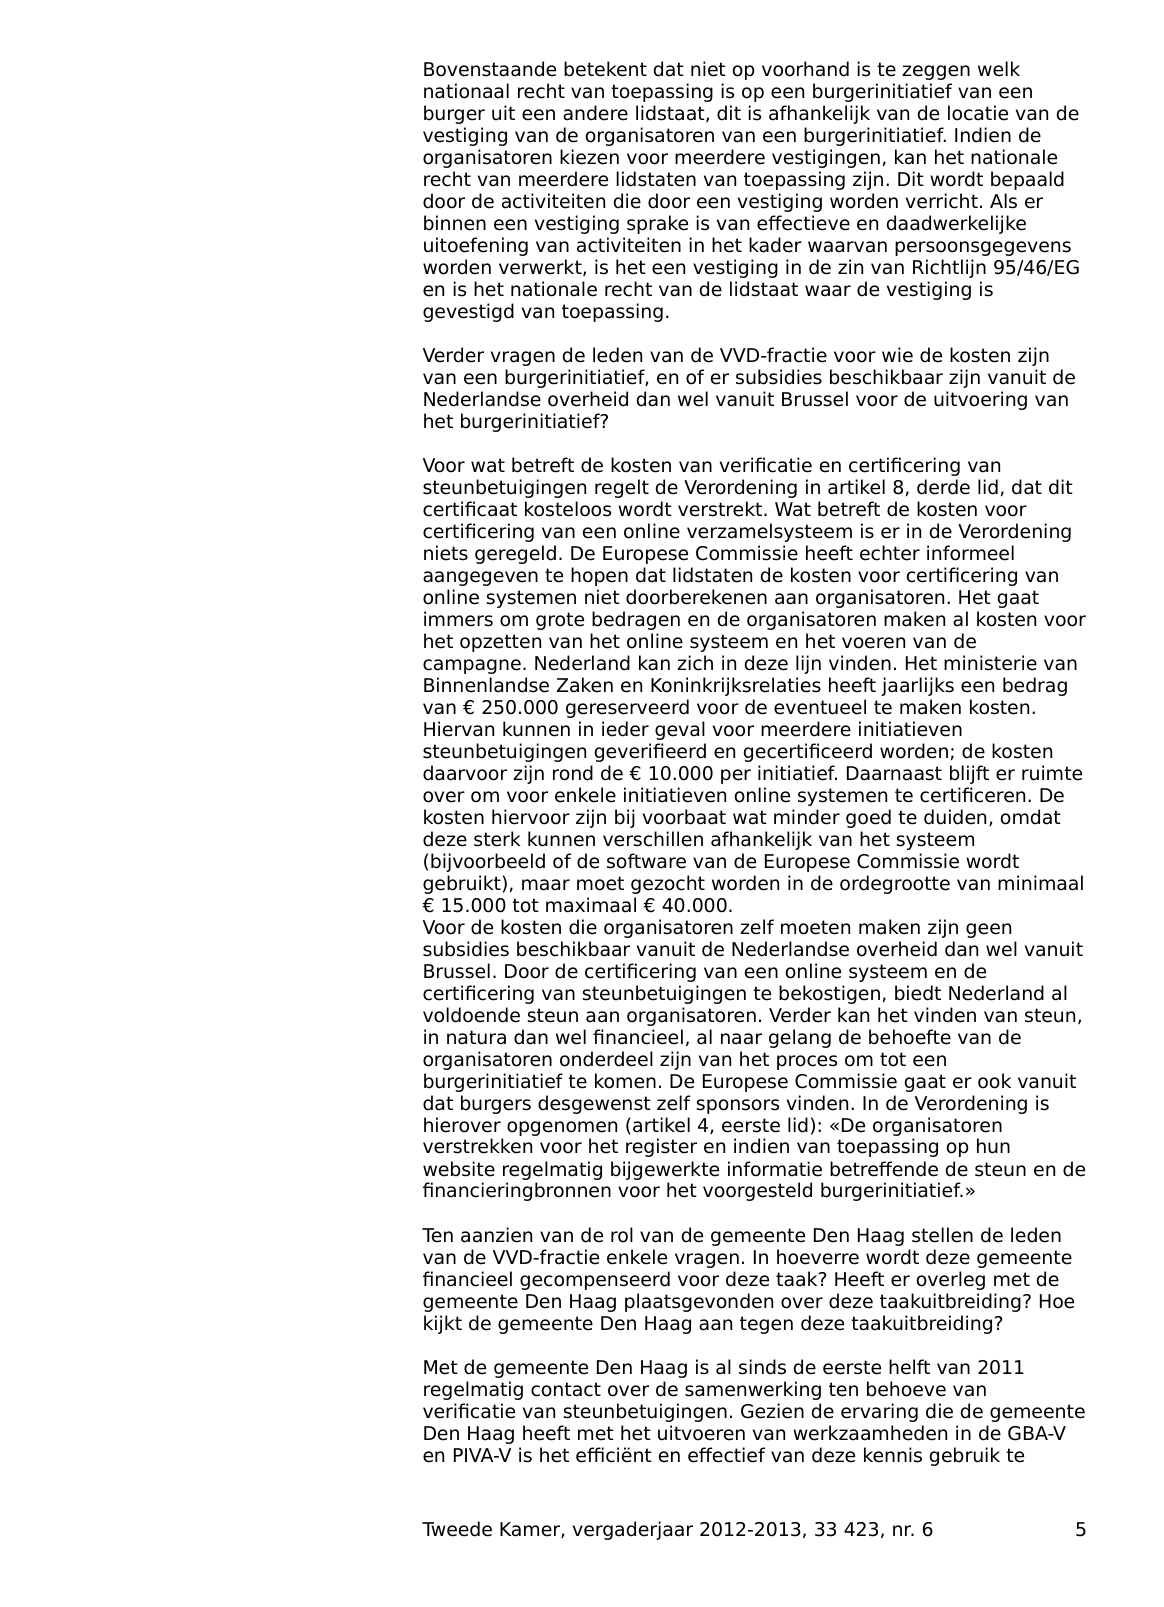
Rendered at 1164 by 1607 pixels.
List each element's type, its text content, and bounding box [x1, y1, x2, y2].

text Voor de kosten die organisatoren zelf moeten maken zijn geen subsidies beschikbaar vanuit de Nederlandse overheid dan wel vanuit Brussel. Door de certificering van een online systeem en de certificering van steunbetuigingen te bekostigen, biedt Nederland al voldoende steun aan organisatoren. Verder kan het vinden van steun, in natura dan wel financieel, al naar gelang de behoefte van de organisatoren onderdeel zijn van het proces om tot een burgerinitiatief te komen. De Europese Commissie gaat er ook vanuit dat burgers desgewenst zelf sponsors vinden. In de Verordening is hierover opgenomen (artikel 4, eerste lid): «De organisatoren verstrekken voor het register en indien van toepassing op hun website regelmatig bijgewerkte informatie betreffende de steun en de financieringbronnen voor het voorgesteld burgerinitiatief.» [422, 917, 1087, 1202]
text Ten aanzien van de rol van de gemeente Den Haag stellen de leden van de VVD-fractie enkele vragen. In hoeverre wordt deze gemeente financieel gecompenseerd voor deze taak? Heeft er overleg met de gemeente Den Haag plaatsgevonden over deze taakuitbreiding? Hoe kijkt de gemeente Den Haag aan tegen deze taakuitbreiding? [422, 1224, 1087, 1334]
text Met de gemeente Den Haag is al sinds de eerste helft van 2011 regelmatig contact over de samenwerking ten behoeve van verificatie van steunbetuigingen. Gezien de ervaring die de gemeente Den Haag heeft met het uitvoeren van werkzaamheden in de GBA-V en PIVA-V is het efficiënt en effectief van deze kennis gebruik te [422, 1357, 1087, 1467]
text Verder vragen de leden van de VVD-fractie voor wie de kosten zijn van een burgerinitiatief, en of er subsidies beschikbaar zijn vanuit de Nederlandse overheid dan wel vanuit Brussel voor de uitvoering van het burgerinitiatief? [422, 345, 1087, 433]
text Bovenstaande betekent dat niet op voorhand is te zeggen welk nationaal recht van toepassing is op een burgerinitiatief van een burger uit een andere lidstaat, dit is afhankelijk van de locatie van de vestiging van de organisatoren van een burgerinitiatief. Indien de organisatoren kiezen voor meerdere vestigingen, kan het nationale recht van meerdere lidstaten van toepassing zijn. Dit wordt bepaald door de activiteiten die door een vestiging worden verricht. Als er binnen een vestiging sprake is van effectieve en daadwerkelijke uitoefening van activiteiten in het kader waarvan persoonsgegevens worden verwerkt, is het een vestiging in de zin van Richtlijn 95/46/EG en is het nationale recht van de lidstaat waar de vestiging is gevestigd van toepassing. [422, 59, 1087, 323]
text Voor wat betreft de kosten van verificatie en certificering van steunbetuigingen regelt de Verordening in artikel 8, derde lid, dat dit certificaat kosteloos wordt verstrekt. Wat betreft de kosten voor certificering van een online verzamelsysteem is er in de Verordening niets geregeld. De Europese Commissie heeft echter informeel aangegeven te hopen dat lidstaten de kosten voor certificering van online systemen niet doorberekenen aan organisatoren. Het gaat immers om grote bedragen en de organisatoren maken al kosten voor het opzetten van het online systeem en het voeren van de campagne. Nederland kan zich in deze lijn vinden. Het ministerie van Binnenlandse Zaken en Koninkrijksrelaties heeft jaarlijks een bedrag van € 250.000 gereserveerd voor de eventueel te maken kosten. Hiervan kunnen in ieder geval voor meerdere initiatieven steunbetuigingen geverifieerd en gecertificeerd worden; de kosten daarvoor zijn rond de € 10.000 per initiatief. Daarnaast blijft er ruimte over om voor enkele initiatieven online systemen te certificeren. De kosten hiervoor zijn bij voorbaat wat minder goed te duiden, omdat deze sterk kunnen verschillen afhankelijk van het systeem (bijvoorbeeld of de software van de Europese Commissie wordt gebruikt), maar moet gezocht worden in de ordegrootte van minimaal € 15.000 tot maximaal € 40.000. [422, 455, 1087, 917]
